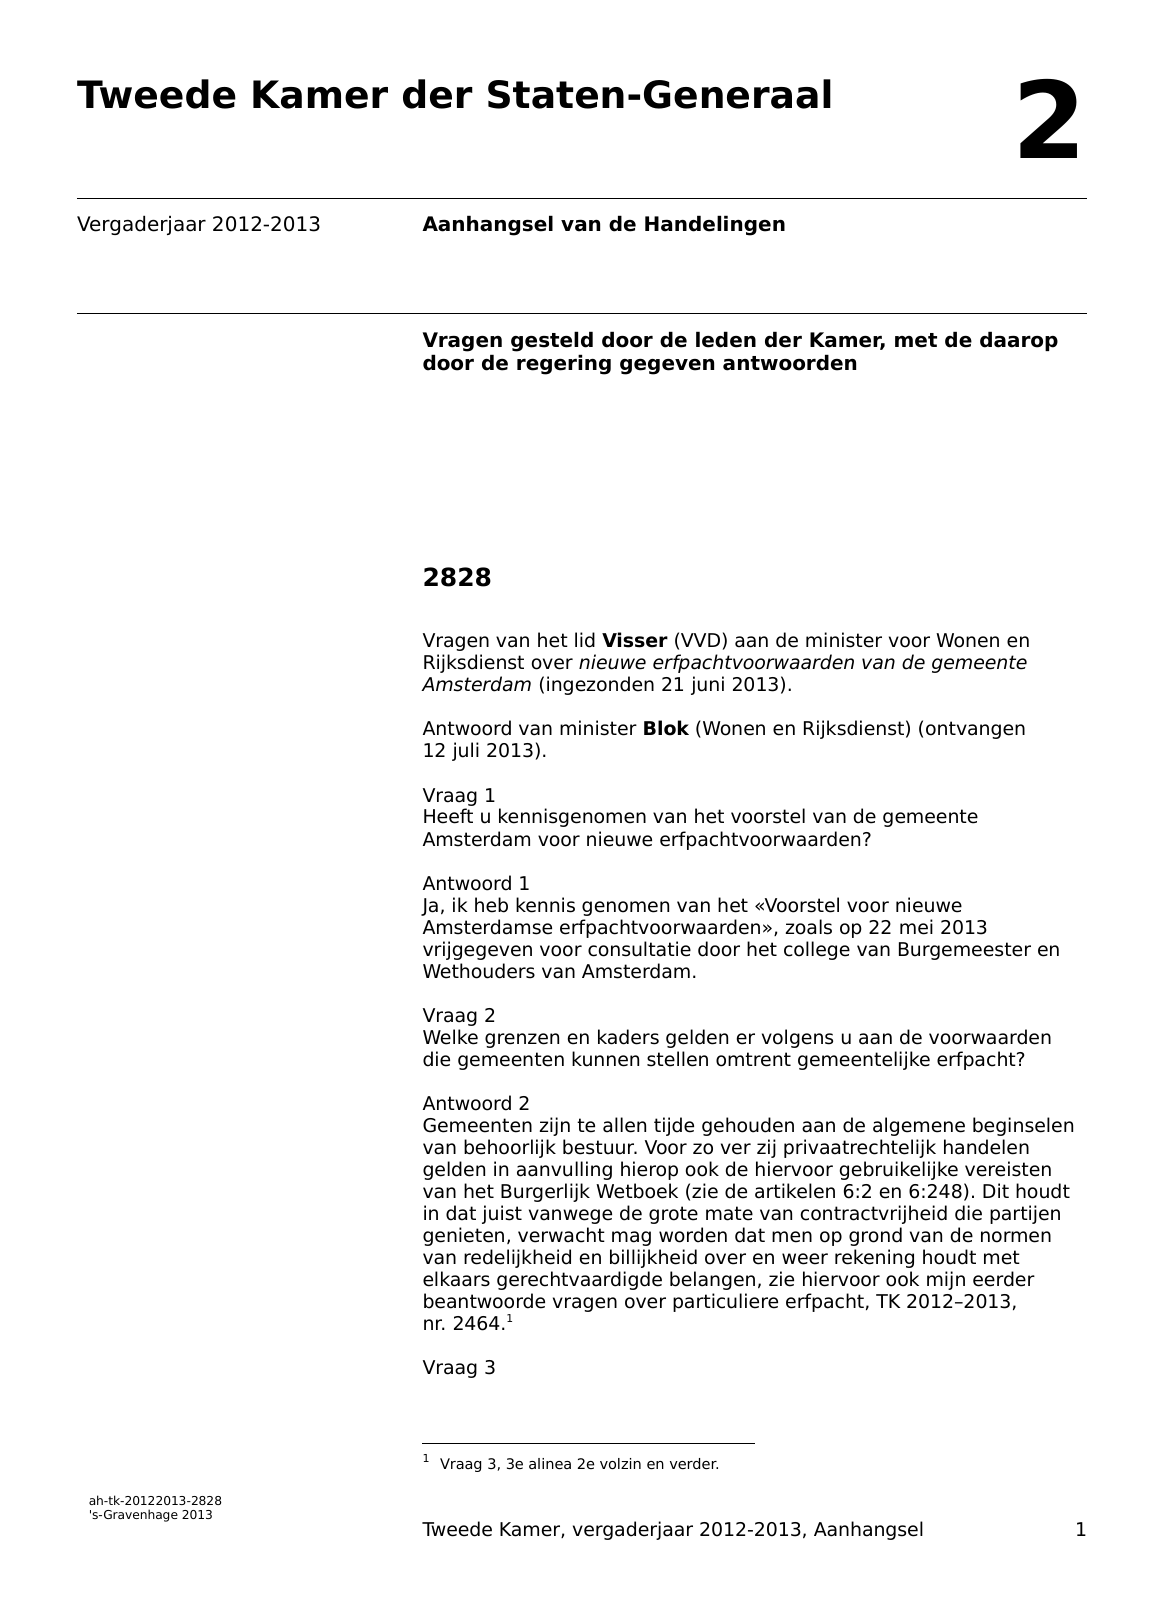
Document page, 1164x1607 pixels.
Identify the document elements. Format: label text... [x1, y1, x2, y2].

text Vraag 2 [422, 1005, 1087, 1027]
text Gemeenten zijn te allen tijde gehouden aan de algemene beginselen van behoorlijk bestuur. Voor zo ver zij privaatrechtelijk handelen gelden in aanvulling hierop ook de hiervoor gebruikelijke vereisten van het Burgerlijk Wetboek (zie de artikelen 6:2 en 6:248). Dit houdt in dat juist vanwege de grote mate van contractvrijheid die partijen genieten, verwacht mag worden dat men op grond van de normen van redelijkheid en billijkheid over en weer rekening houdt met elkaars gerechtvaardigde belangen, zie hiervoor ook mijn eerder beantwoorde vragen over particuliere erfpacht, TK 2012–2013, nr. 2464. [422, 1115, 1087, 1334]
table_header 2 [886, 59, 1087, 198]
text 's-Gravenhage 2013 [88, 1508, 323, 1522]
text Ja, ik heb kennis genomen van het «Voorstel voor nieuwe Amsterdamse erfpachtvoorwaarden», zoals op 22 mei 2013 vrijgegeven voor consultatie door het college van Burgemeester en Wethouders van Amsterdam. [422, 894, 1087, 982]
table_cell [77, 314, 422, 375]
text Welke grenzen en kaders gelden er volgens u aan de voorwaarden die gemeenten kunnen stellen omtrent gemeentelijke erfpacht? [422, 1027, 1087, 1071]
text Vragen van het lid Visser (VVD) aan de minister voor Wonen en Rijksdienst over nieuwe erfpachtvoorwaarden van de gemeente Amsterdam (ingezonden 21 juni 2013). [422, 630, 1087, 696]
text Antwoord van minister Blok (Wonen en Rijksdienst) (ontvangen 12 juli 2013). [422, 718, 1087, 762]
text ah-tk-20122013-2828 [88, 1494, 323, 1508]
text 2828 [422, 563, 1087, 592]
table_cell Vergaderjaar 2012-2013 [77, 199, 422, 313]
table_cell Aanhangsel van de Handelingen [422, 199, 1087, 313]
table_header Tweede Kamer der Staten-Generaal [77, 59, 886, 198]
text Antwoord 1 [422, 873, 1087, 894]
text Antwoord 2 [422, 1093, 1087, 1115]
text Vraag 3, 3e alinea 2e volzin en verder. [422, 1452, 1087, 1474]
text Heeft u kennisgenomen van het voorstel van de gemeente Amsterdam voor nieuwe erfpachtvoorwaarden? [422, 806, 1087, 850]
table_cell Vragen gesteld door de leden der Kamer, met de daarop door de regering gegeven antwoorden [422, 314, 1087, 375]
text Vraag 3 [422, 1357, 1087, 1379]
text Vraag 1 [422, 784, 1087, 806]
